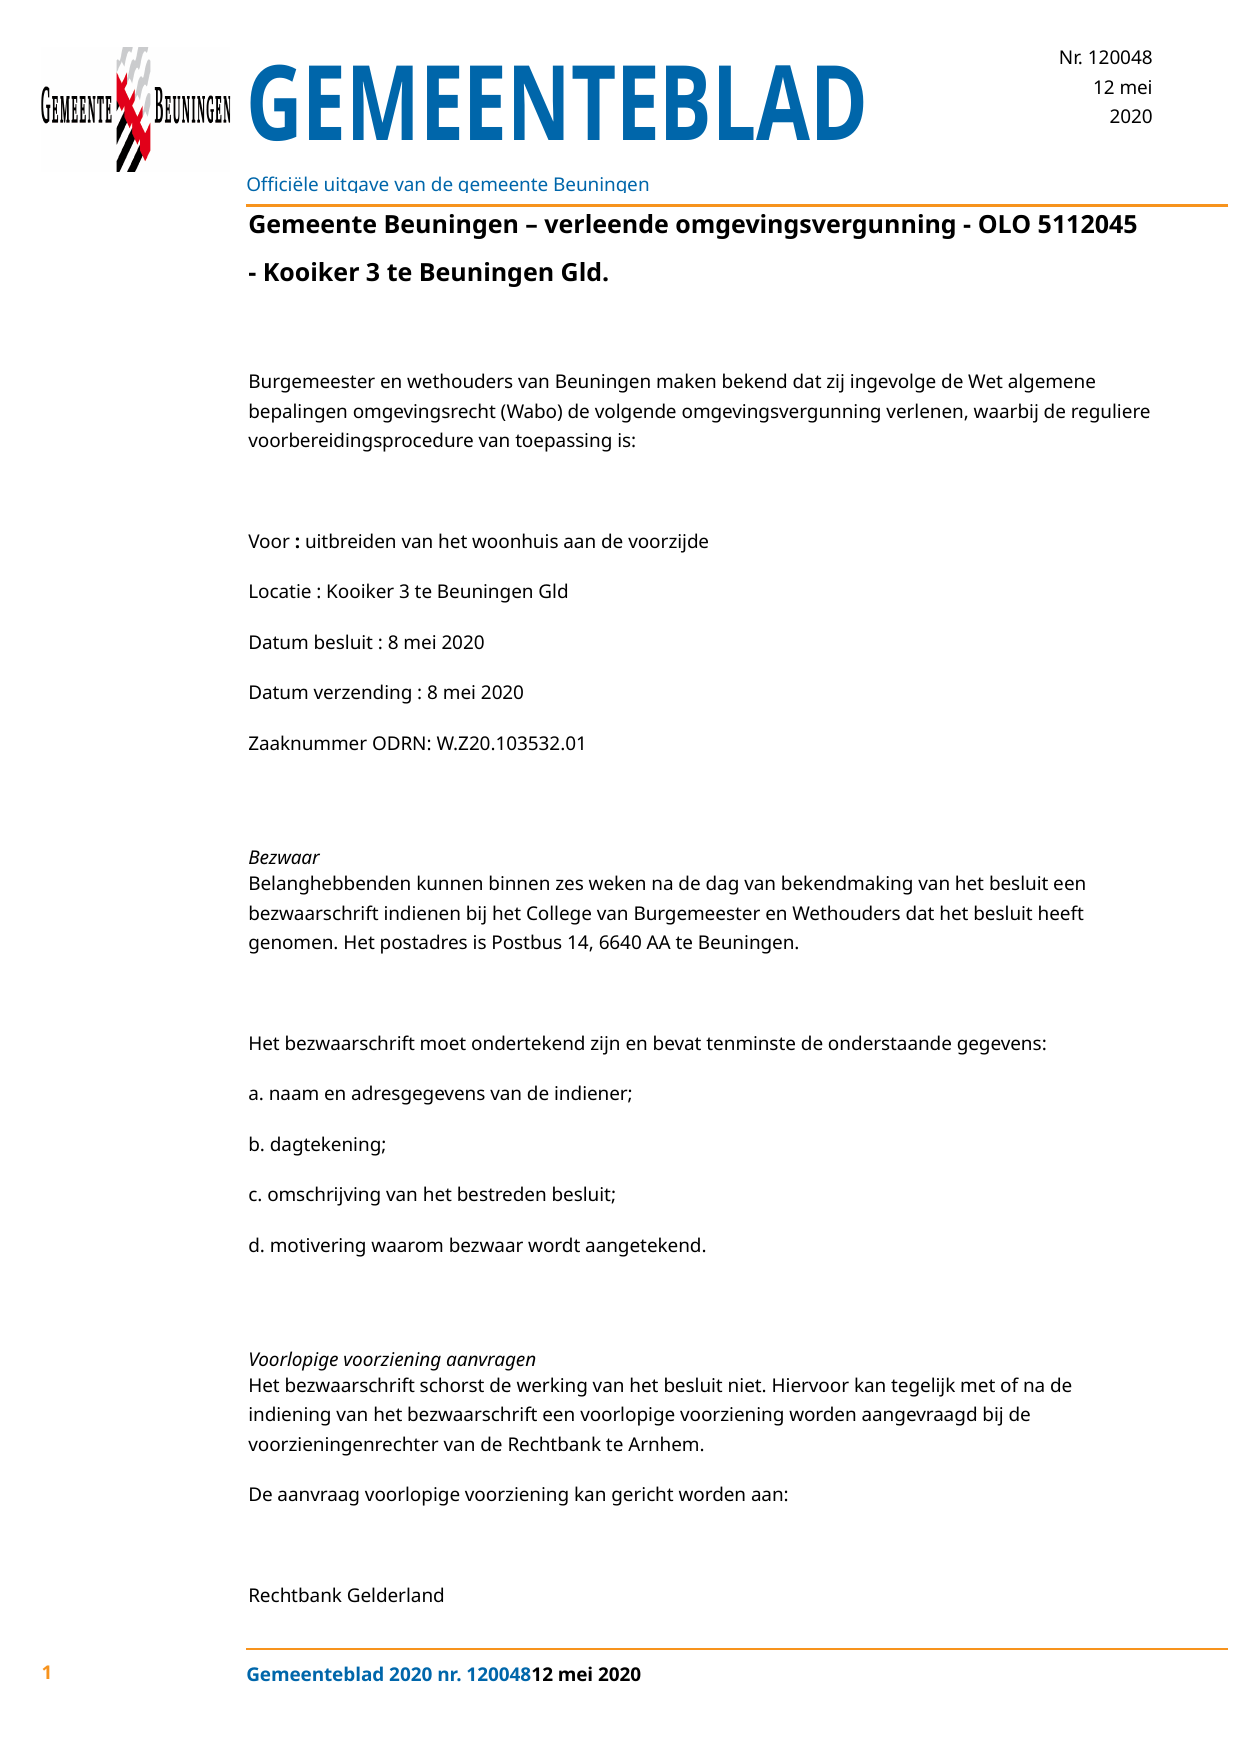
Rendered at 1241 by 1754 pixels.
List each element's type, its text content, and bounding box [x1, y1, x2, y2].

text De aanvraag voorlopige voorziening kan gericht worden aan: [248, 1481, 1152, 1507]
text Locatie : Kooiker 3 te Beuningen Gld [248, 579, 1152, 604]
text Voorlopige voorziening aanvragen [248, 1346, 1152, 1372]
picture [41, 47, 231, 172]
text c. omschrijving van het bestreden besluit; [248, 1181, 1152, 1207]
text Rechtbank Gelderland [248, 1582, 1152, 1608]
text Burgemeester en wethouders van Beuningen maken bekend dat zij ingevolge de Wet algemene bepalingen omgevingsrecht (Wabo) de volgende omgevingsvergunning verlenen, waarbij de reguliere voorbereidingsprocedure van toepassing is: [248, 368, 1152, 453]
text Belanghebbenden kunnen binnen zes weken na de dag van bekendmaking van het besluit een bezwaarschrift indienen bij het College van Burgemeester en Wethouders dat het besluit heeft genomen. Het postadres is Postbus 14, 6640 AA te Beuningen. [248, 870, 1152, 955]
text a. naam en adresgegevens van de indiener; [248, 1081, 1152, 1106]
text Datum verzending : 8 mei 2020 [248, 679, 1152, 705]
text Gemeente Beuningen – verleende omgevingsvergunning - OLO 5112045 - Kooiker 3 te Beuningen Gld. [248, 207, 1152, 288]
text b. dagtekening; [248, 1131, 1152, 1157]
text d. motivering waarom bezwaar wordt aangetekend. [248, 1232, 1152, 1257]
text Voor : uitbreiden van het woonhuis aan de voorzijde [248, 528, 1152, 554]
text Het bezwaarschrift schorst de werking van het besluit niet. Hiervoor kan tegelijk met of na de indiening van het bezwaarschrift een voorlopige voorziening worden aangevraagd bij de voorzieningenrechter van de Rechtbank te Arnhem. [248, 1372, 1152, 1457]
text Datum besluit : 8 mei 2020 [248, 629, 1152, 655]
text Zaaknummer ODRN: W.Z20.103532.01 [248, 730, 1152, 756]
text Bezwaar [248, 844, 1152, 870]
text Het bezwaarschrift moet ondertekend zijn en bevat tenminste de onderstaande gegevens: [248, 1030, 1152, 1056]
